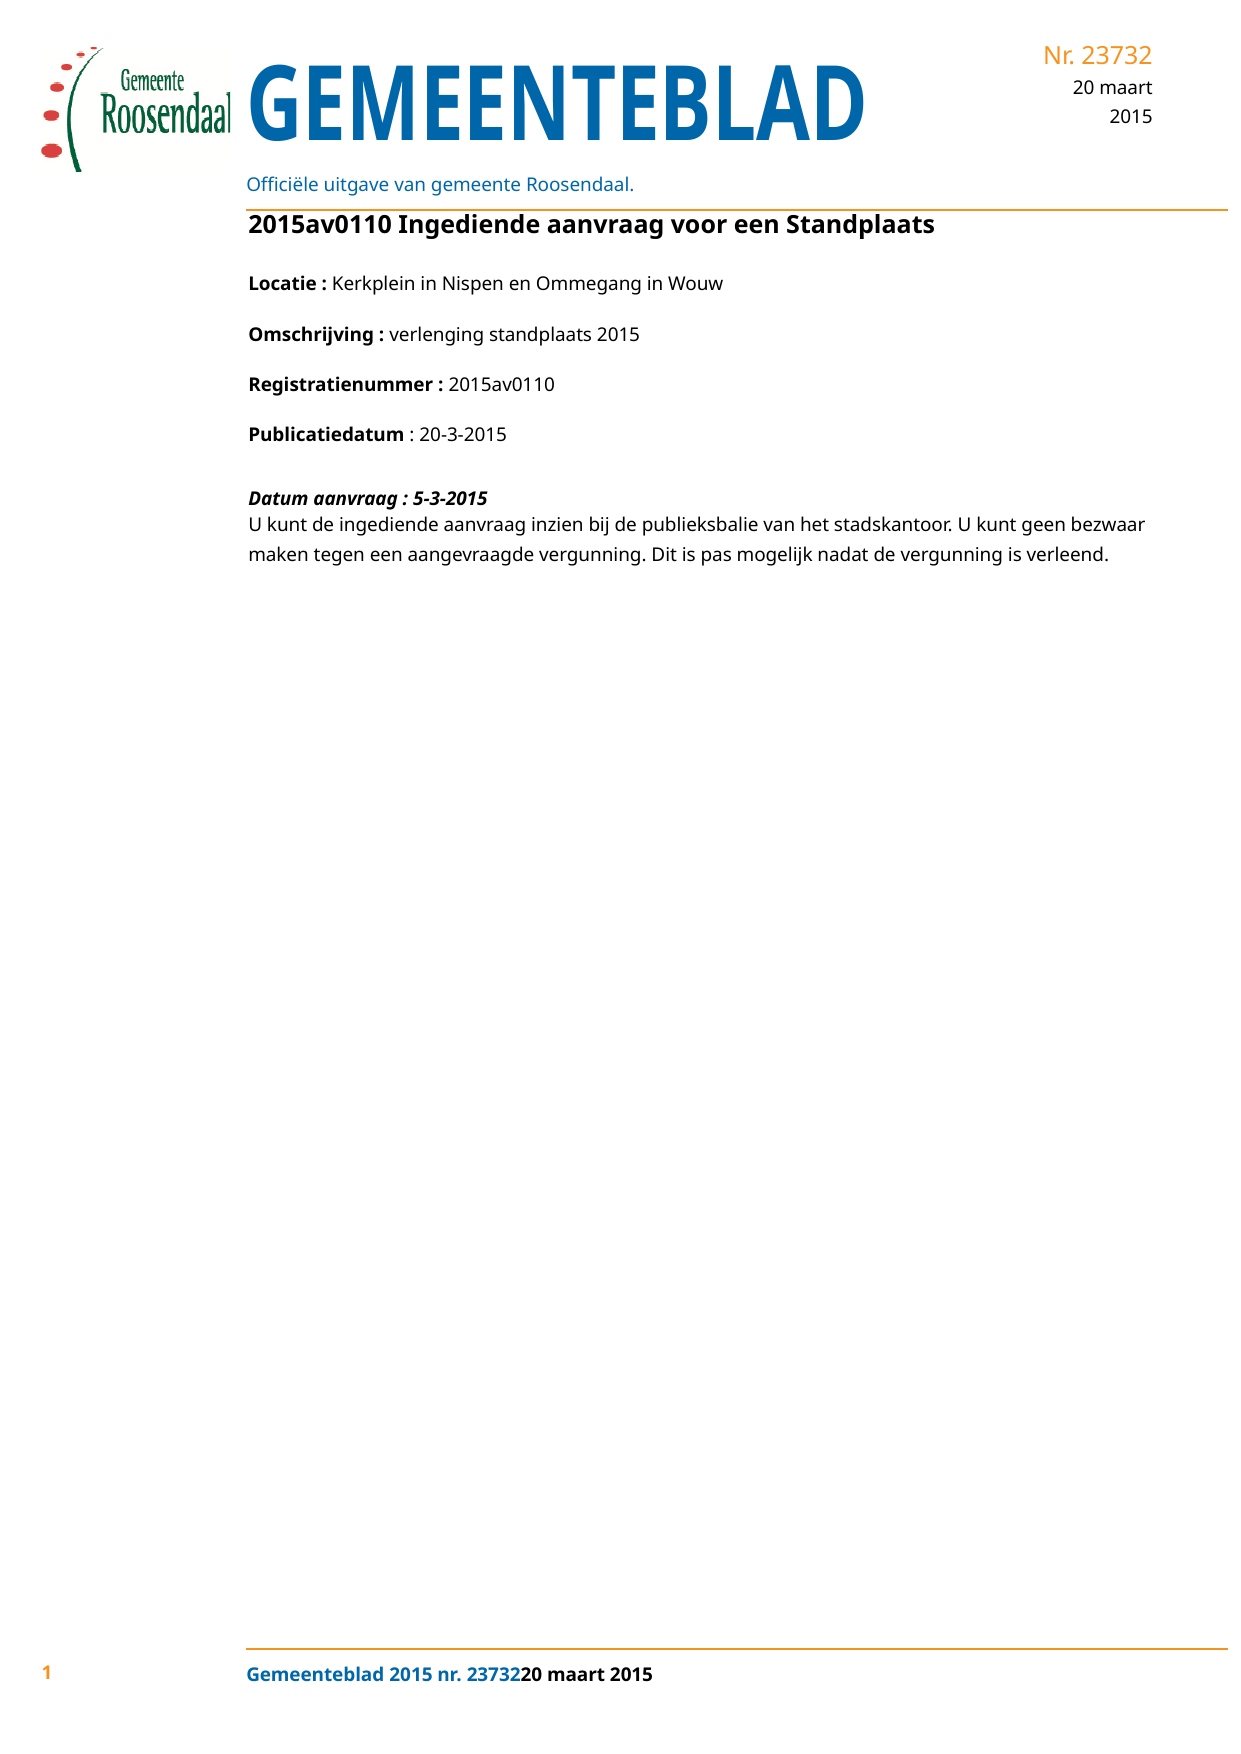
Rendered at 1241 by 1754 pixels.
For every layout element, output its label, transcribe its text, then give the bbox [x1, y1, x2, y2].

text Locatie : Kerkplein in Nispen en Ommegang in Wouw [248, 270, 1152, 296]
text 2015av0110 Ingediende aanvraag voor een Standplaats [248, 211, 1152, 241]
text Datum aanvraag : 5-3-2015 [248, 486, 1152, 511]
picture [41, 47, 231, 172]
text Omschrijving : verlenging standplaats 2015 [248, 321, 1152, 346]
text Publicatiedatum : 20-3-2015 [248, 422, 1152, 447]
text Registratienummer : 2015av0110 [248, 371, 1152, 397]
text U kunt de ingediende aanvraag inzien bij de publieksbalie van het stadskantoor. U kunt geen bezwaar maken tegen een aangevraagde vergunning. Dit is pas mogelijk nadat de vergunning is verleend. [248, 511, 1152, 567]
